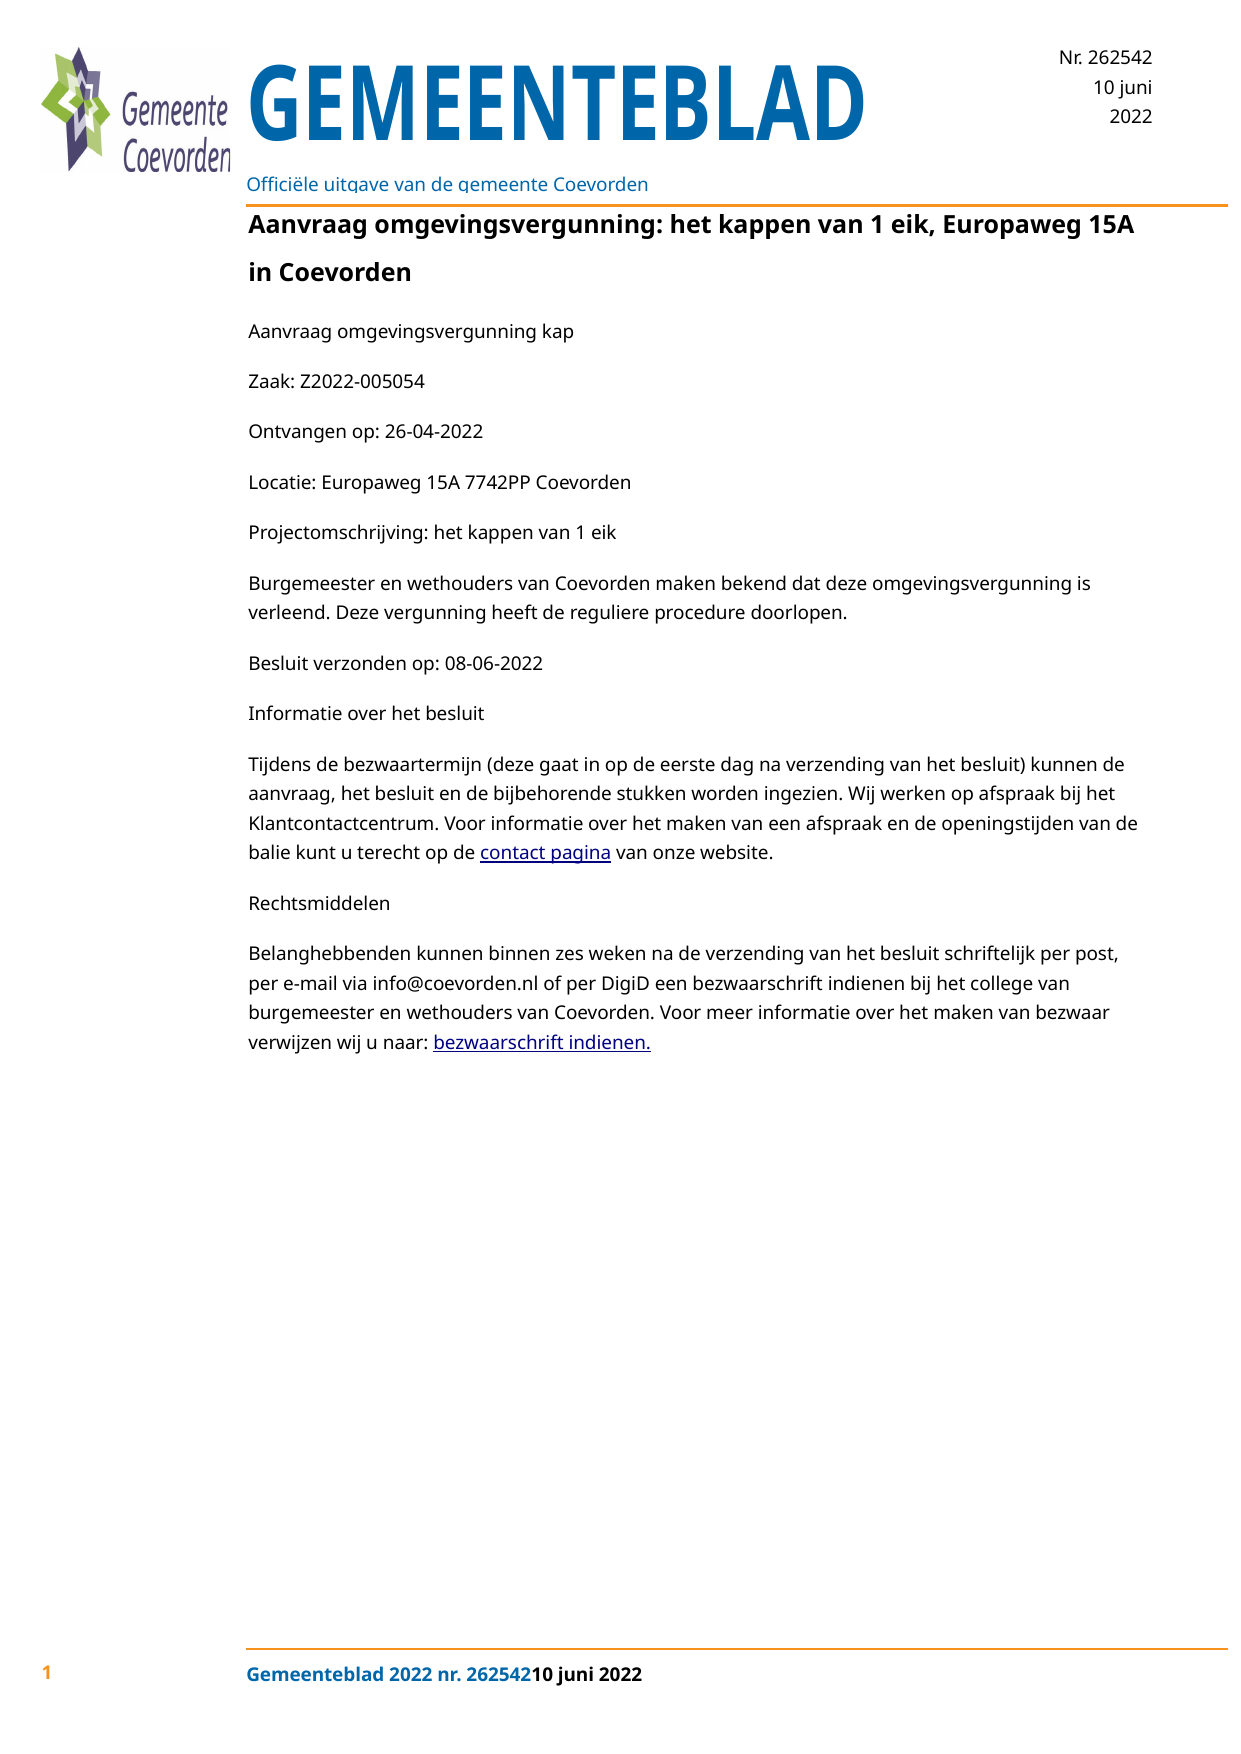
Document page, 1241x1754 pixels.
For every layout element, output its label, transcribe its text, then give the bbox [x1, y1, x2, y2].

text Tijdens de bezwaartermijn (deze gaat in op de eerste dag na verzending van het besluit) kunnen de aanvraag, het besluit en de bijbehorende stukken worden ingezien. Wij werken op afspraak bij het Klantcontactcentrum. Voor informatie over het maken van een afspraak en de openingstijden van de balie kunt u terecht op de contact pagina van onze website. [248, 751, 1152, 865]
text Rechtsmiddelen [248, 890, 1152, 916]
text Locatie: Europaweg 15A 7742PP Coevorden [248, 469, 1152, 495]
text Aanvraag omgevingsvergunning kap [248, 318, 1152, 344]
text Zaak: Z2022-005054 [248, 368, 1152, 394]
text Informatie over het besluit [248, 700, 1152, 726]
text Belanghebbenden kunnen binnen zes weken na de verzending van het besluit schriftelijk per post, per e-mail via info@coevorden.nl of per DigiD een bezwaarschrift indienen bij het college van burgemeester en wethouders van Coevorden. Voor meer informatie over het maken van bezwaar verwijzen wij u naar: bezwaarschrift indienen. [248, 940, 1152, 1055]
text Aanvraag omgevingsvergunning: het kappen van 1 eik, Europaweg 15A in Coevorden [248, 207, 1152, 288]
text Burgemeester en wethouders van Coevorden maken bekend dat deze omgevingsvergunning is verleend. Deze vergunning heeft de reguliere procedure doorlopen. [248, 570, 1152, 625]
picture [41, 47, 231, 172]
text Besluit verzonden op: 08-06-2022 [248, 650, 1152, 676]
text Projectomschrijving: het kappen van 1 eik [248, 519, 1152, 545]
text Ontvangen op: 26-04-2022 [248, 419, 1152, 444]
